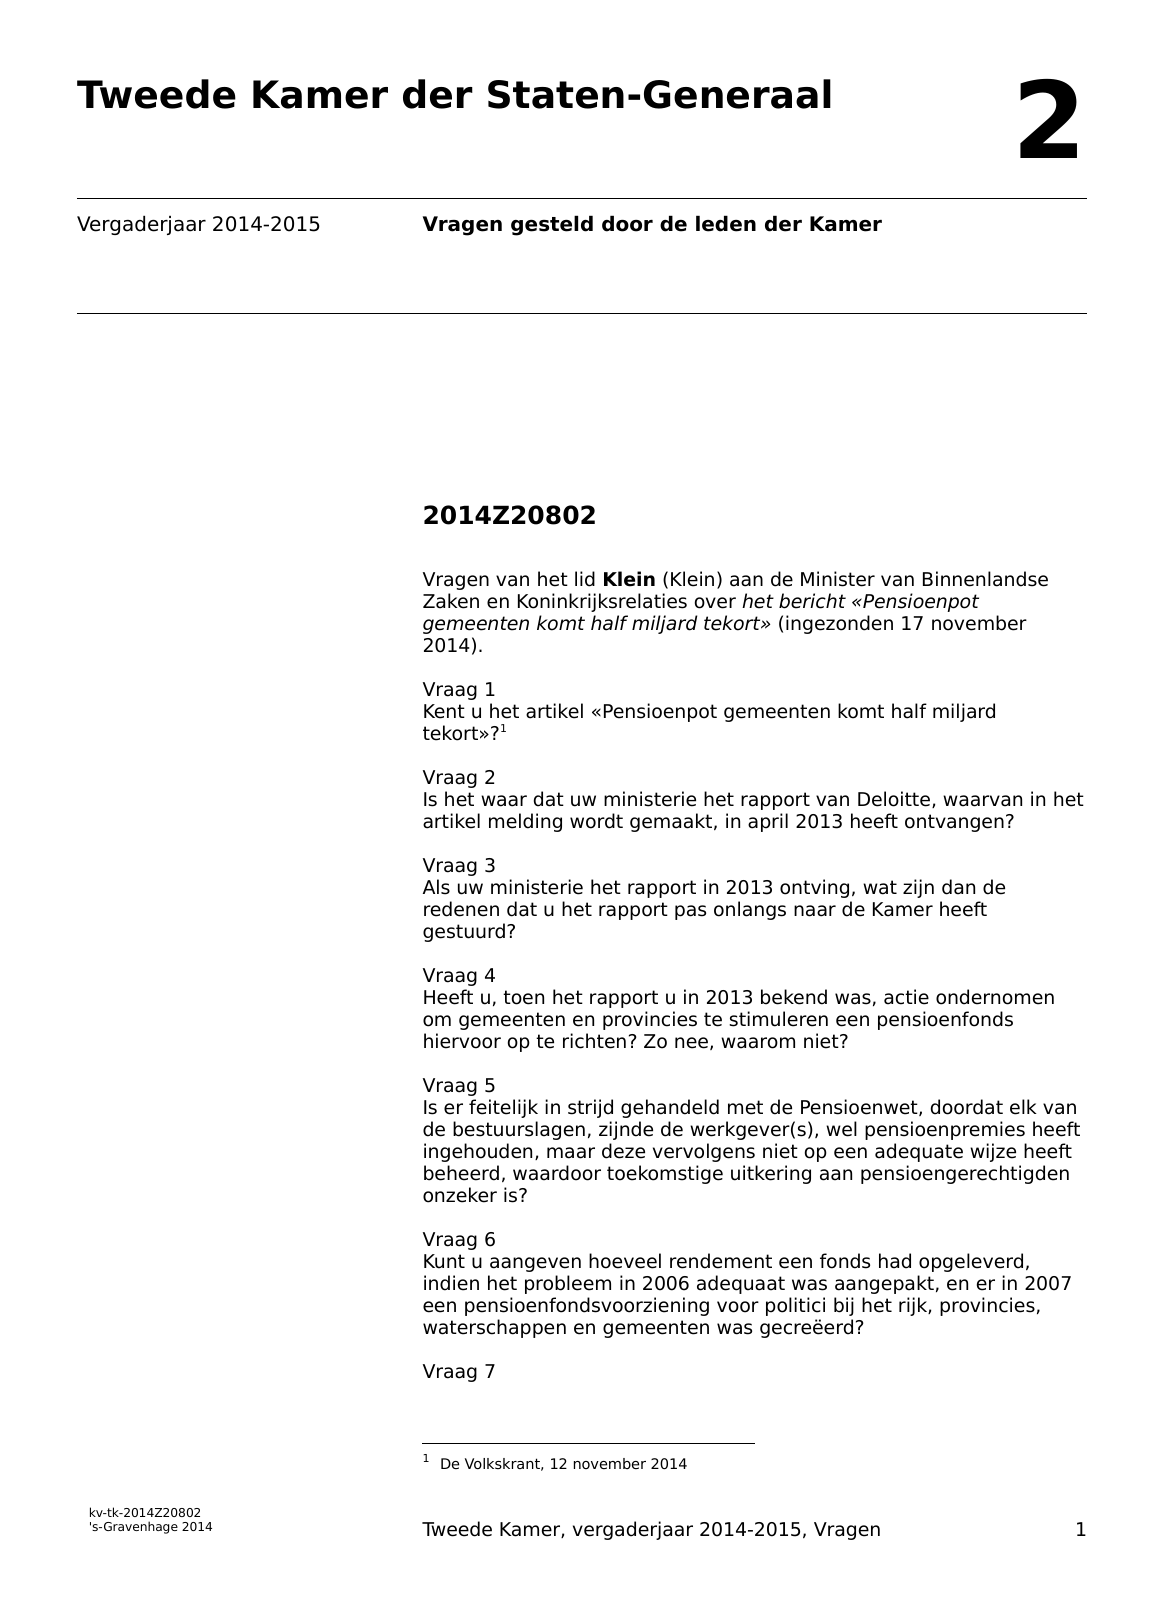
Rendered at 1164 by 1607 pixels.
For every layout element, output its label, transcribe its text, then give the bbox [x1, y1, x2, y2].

text Is er feitelijk in strijd gehandeld met de Pensioenwet, doordat elk van de bestuurslagen, zijnde de werkgever(s), wel pensioenpremies heeft ingehouden, maar deze vervolgens niet op een adequate wijze heeft beheerd, waardoor toekomstige uitkering aan pensioengerechtigden onzeker is? [422, 1097, 1087, 1207]
text 2014Z20802 [422, 501, 1087, 531]
table_cell Vergaderjaar 2014-2015 [77, 199, 422, 313]
text Vraag 5 [422, 1075, 1087, 1097]
text Als uw ministerie het rapport in 2013 ontving, wat zijn dan de redenen dat u het rapport pas onlangs naar de Kamer heeft gestuurd? [422, 877, 1087, 943]
text 's-Gravenhage 2014 [88, 1520, 323, 1534]
text kv-tk-2014Z20802 [88, 1506, 323, 1520]
table_cell Vragen gesteld door de leden der Kamer [422, 199, 1087, 313]
table_header Tweede Kamer der Staten-Generaal [77, 59, 886, 198]
text Kunt u aangeven hoeveel rendement een fonds had opgeleverd, indien het probleem in 2006 adequaat was aangepakt, en er in 2007 een pensioenfondsvoorziening voor politici bij het rijk, provincies, waterschappen en gemeenten was gecreëerd? [422, 1251, 1087, 1339]
text Vraag 1 [422, 679, 1087, 701]
table_header 2 [886, 59, 1087, 198]
text Vragen van het lid Klein (Klein) aan de Minister van Binnenlandse Zaken en Koninkrijksrelaties over het bericht «Pensioenpot gemeenten komt half miljard tekort» (ingezonden 17 november 2014). [422, 569, 1087, 657]
text Vraag 7 [422, 1361, 1087, 1383]
text Vraag 2 [422, 767, 1087, 789]
text Heeft u, toen het rapport u in 2013 bekend was, actie ondernomen om gemeenten en provincies te stimuleren een pensioenfonds hiervoor op te richten? Zo nee, waarom niet? [422, 987, 1087, 1053]
text Is het waar dat uw ministerie het rapport van Deloitte, waarvan in het artikel melding wordt gemaakt, in april 2013 heeft ontvangen? [422, 789, 1087, 833]
text Kent u het artikel «Pensioenpot gemeenten komt half miljard tekort»? [422, 701, 1087, 745]
text Vraag 6 [422, 1229, 1087, 1251]
text Vraag 4 [422, 965, 1087, 987]
text De Volkskrant, 12 november 2014 [422, 1452, 1087, 1474]
text Vraag 3 [422, 855, 1087, 877]
